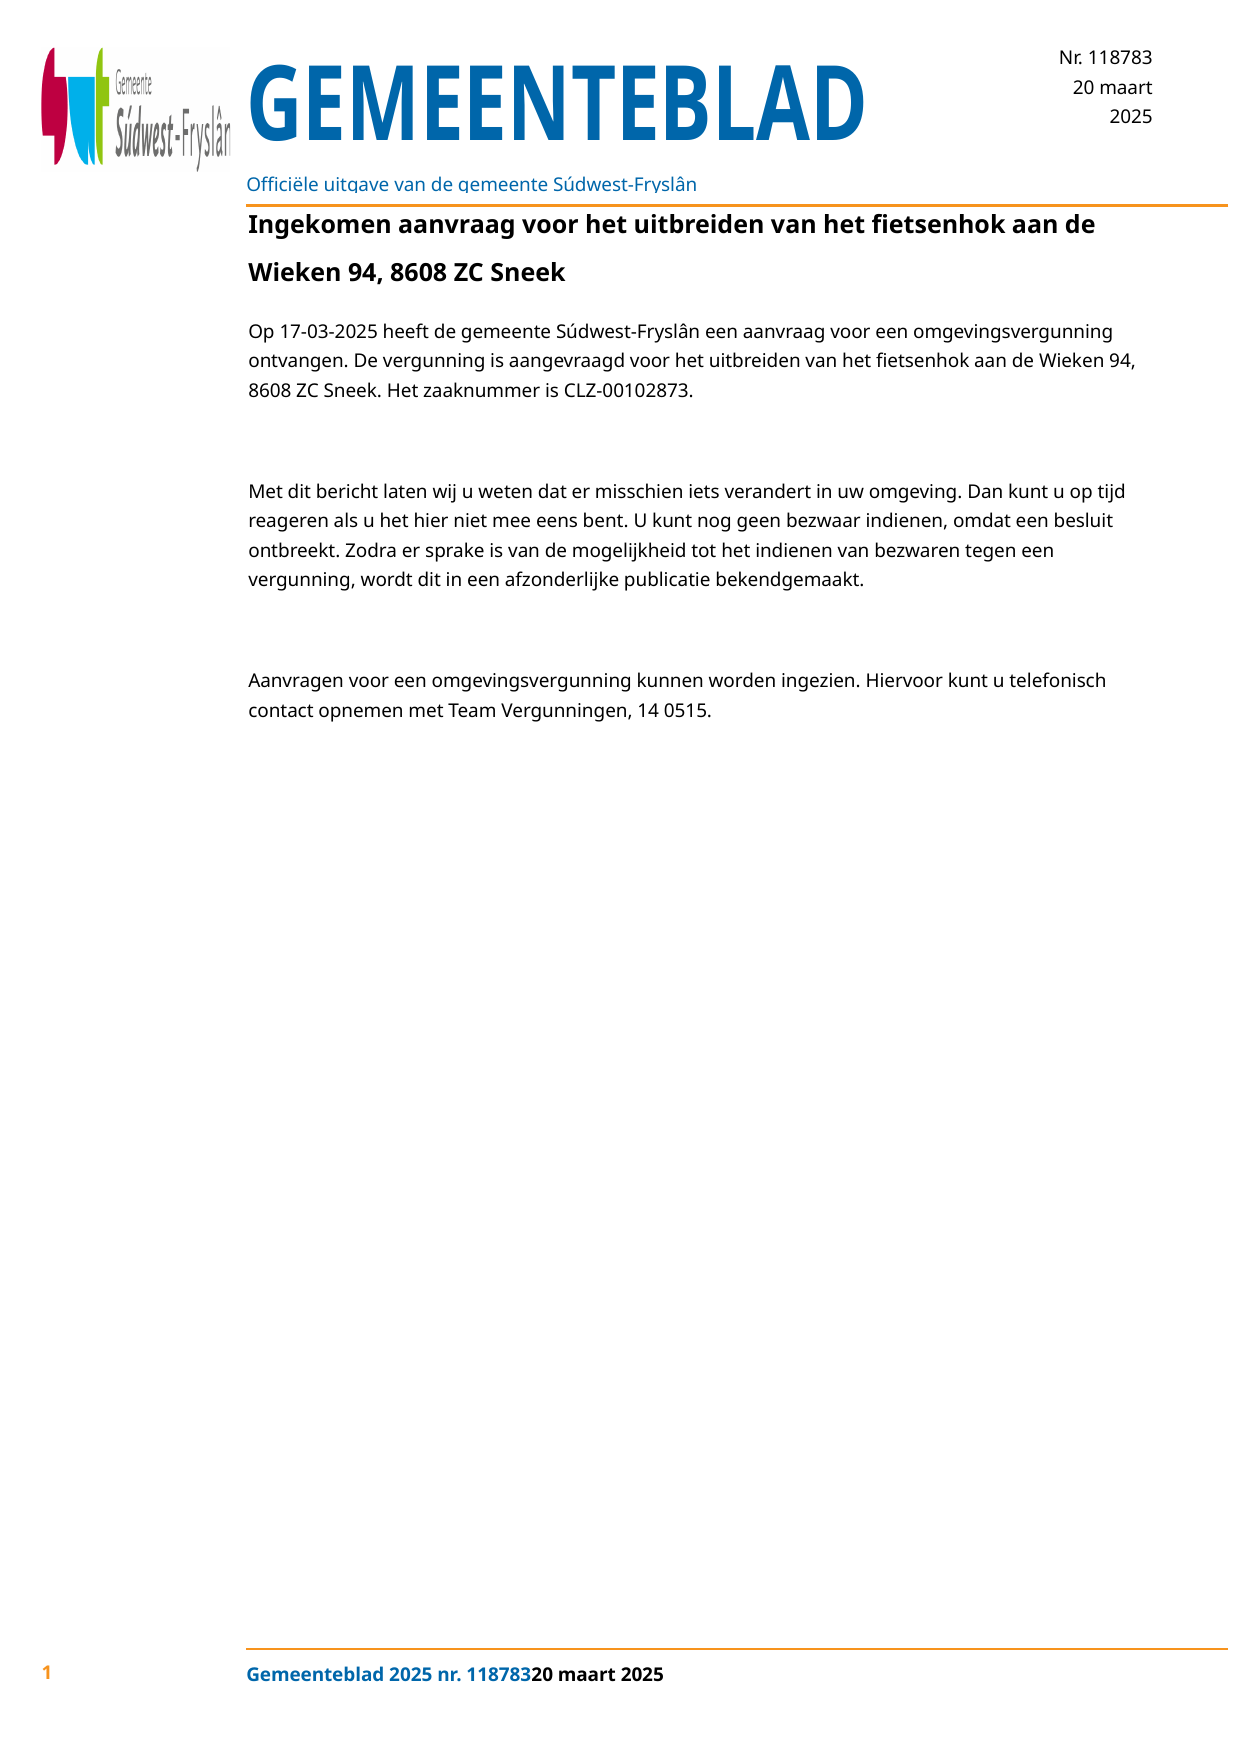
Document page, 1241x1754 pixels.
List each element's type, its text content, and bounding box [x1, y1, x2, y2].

picture [41, 47, 231, 172]
text Ingekomen aanvraag voor het uitbreiden van het fietsenhok aan de Wieken 94, 8608 ZC Sneek [248, 207, 1152, 288]
text Met dit bericht laten wij u weten dat er misschien iets verandert in uw omgeving. Dan kunt u op tijd reageren als u het hier niet mee eens bent. U kunt nog geen bezwaar indienen, omdat een besluit ontbreekt. Zodra er sprake is van de mogelijkheid tot het indienen van bezwaren tegen een vergunning, wordt dit in een afzonderlijke publicatie bekendgemaakt. [248, 478, 1152, 592]
text Aanvragen voor een omgevingsvergunning kunnen worden ingezien. Hiervoor kunt u telefonisch contact opnemen met Team Vergunningen, 14 0515. [248, 667, 1152, 723]
text Op 17-03-2025 heeft de gemeente Súdwest-Fryslân een aanvraag voor een omgevingsvergunning ontvangen. De vergunning is aangevraagd voor het uitbreiden van het fietsenhok aan de Wieken 94, 8608 ZC Sneek. Het zaaknummer is CLZ-00102873. [248, 318, 1152, 403]
